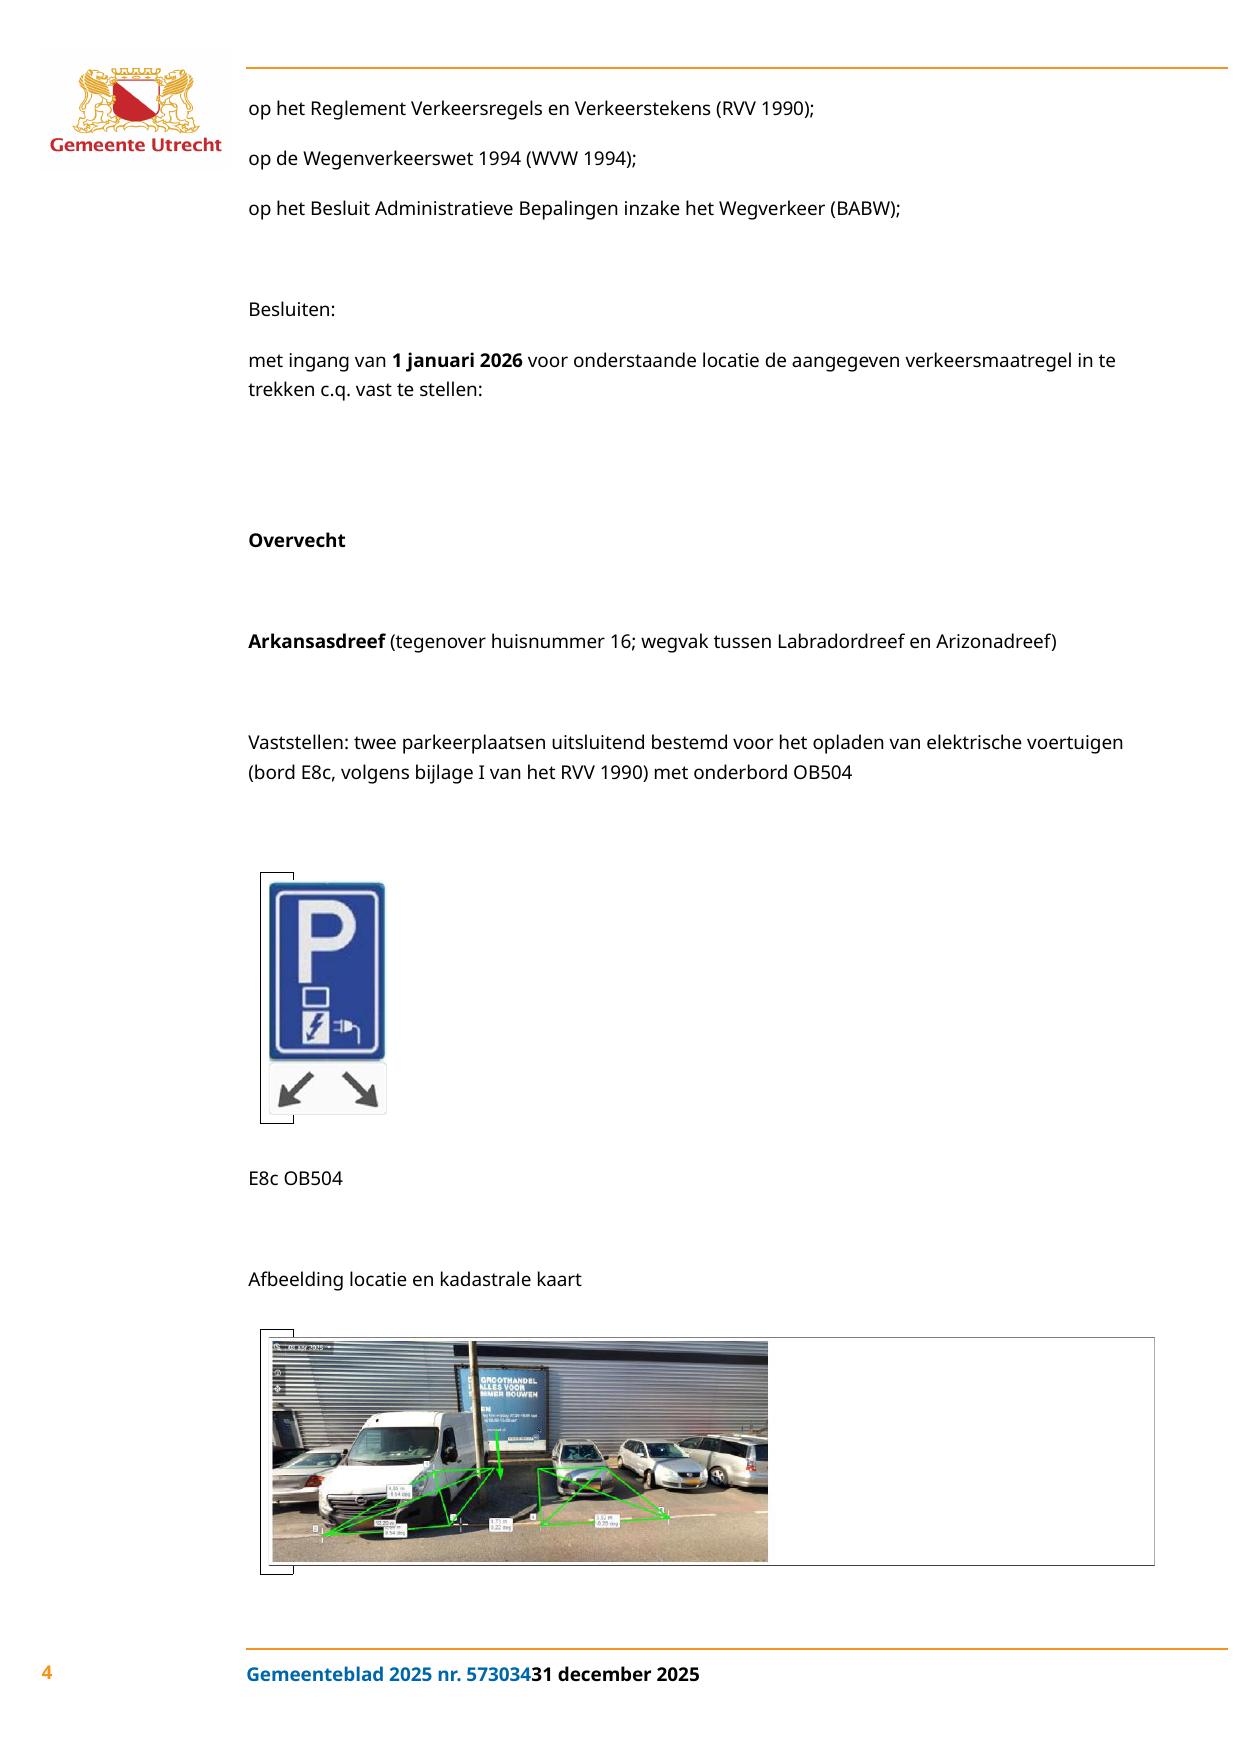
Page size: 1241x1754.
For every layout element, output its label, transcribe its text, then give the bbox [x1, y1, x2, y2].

text Afbeelding locatie en kadastrale kaart [248, 1266, 1152, 1292]
text op het Reglement Verkeersregels en Verkeerstekens (RVV 1990); [248, 95, 1152, 121]
text op de Wegenverkeerswet 1994 (WVW 1994); [248, 145, 1152, 171]
text op het Besluit Administratieve Bepalingen inzake het Wegverkeer (BABW); [248, 196, 1152, 221]
text met ingang van 1 januari 2026 voor onderstaande locatie de aangegeven verkeersmaatregel in te trekken c.q. vast te stellen: [248, 347, 1152, 402]
picture [268, 880, 387, 1115]
picture [41, 47, 231, 172]
picture [268, 1337, 1155, 1566]
text E8c OB504 [248, 1166, 1152, 1191]
text Arkansasdreef (tegenover huisnummer 16; wegvak tussen Labradordreef en Arizonadreef) [248, 628, 1152, 654]
text Besluiten: [248, 296, 1152, 322]
text Vaststellen: twee parkeerplaatsen uitsluitend bestemd voor het opladen van elektrische voertuigen (bord E8c, volgens bijlage I van het RVV 1990) met onderbord OB504 [248, 729, 1152, 785]
text Overvecht [248, 528, 1152, 553]
